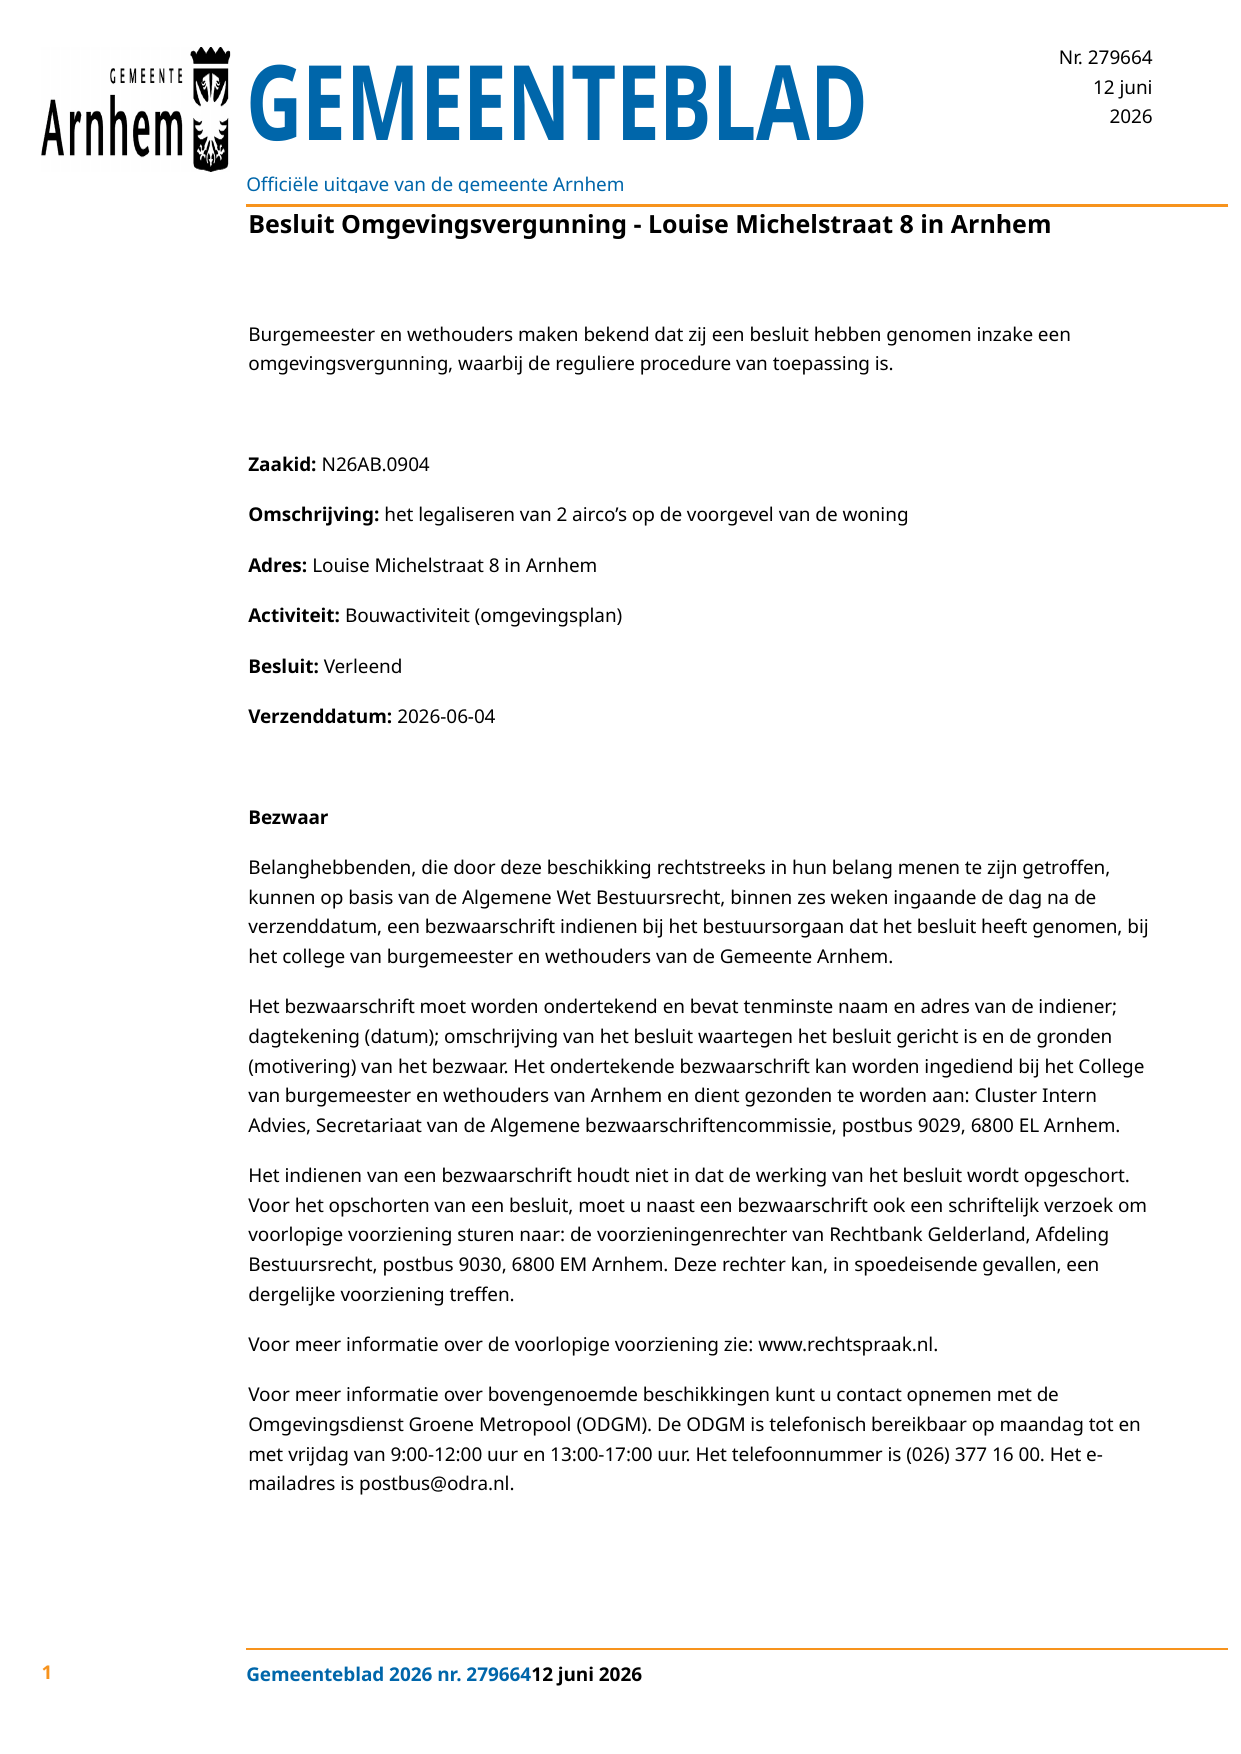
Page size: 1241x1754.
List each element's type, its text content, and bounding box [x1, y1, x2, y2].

text Voor meer informatie over de voorlopige voorziening zie: www.rechtspraak.nl. [248, 1331, 1152, 1357]
text Zaakid: N26AB.0904 [248, 451, 1152, 477]
text Bezwaar [248, 804, 1152, 830]
text Activiteit: Bouwactiviteit (omgevingsplan) [248, 602, 1152, 628]
text Het indienen van een bezwaarschrift houdt niet in dat de werking van het besluit wordt opgeschort. Voor het opschorten van een besluit, moet u naast een bezwaarschrift ook een schriftelijk verzoek om voorlopige voorziening sturen naar: de voorzieningenrechter van Rechtbank Gelderland, Afdeling Bestuursrecht, postbus 9030, 6800 EM Arnhem. Deze rechter kan, in spoedeisende gevallen, een dergelijke voorziening treffen. [248, 1162, 1152, 1306]
text Belanghebbenden, die door deze beschikking rechtstreeks in hun belang menen te zijn getroffen, kunnen op basis van de Algemene Wet Bestuursrecht, binnen zes weken ingaande de dag na de verzenddatum, een bezwaarschrift indienen bij het bestuursorgaan dat het besluit heeft genomen, bij het college van burgemeester en wethouders van de Gemeente Arnhem. [248, 854, 1152, 969]
text Besluit: Verleend [248, 653, 1152, 678]
text Voor meer informatie over bovengenoemde beschikkingen kunt u contact opnemen met de Omgevingsdienst Groene Metropool (ODGM). De ODGM is telefonisch bereikbaar op maandag tot en met vrijdag van 9:00-12:00 uur en 13:00-17:00 uur. Het telefoonnummer is (026) 377 16 00. Het e-mailadres is postbus@odra.nl. [248, 1382, 1152, 1496]
text Verzenddatum: 2026-06-04 [248, 703, 1152, 729]
text Burgemeester en wethouders maken bekend dat zij een besluit hebben genomen inzake een omgevingsvergunning, waarbij de reguliere procedure van toepassing is. [248, 321, 1152, 376]
text Besluit Omgevingsvergunning - Louise Michelstraat 8 in Arnhem [248, 207, 1152, 241]
picture [41, 47, 231, 172]
text Adres: Louise Michelstraat 8 in Arnhem [248, 552, 1152, 578]
text Het bezwaarschrift moet worden ondertekend en bevat tenminste naam en adres van de indiener; dagtekening (datum); omschrijving van het besluit waartegen het besluit gericht is en de gronden (motivering) van het bezwaar. Het ondertekende bezwaarschrift kan worden ingediend bij het College van burgemeester en wethouders van Arnhem en dient gezonden te worden aan: Cluster Intern Advies, Secretariaat van de Algemene bezwaarschriftencommissie, postbus 9029, 6800 EL Arnhem. [248, 994, 1152, 1138]
text Omschrijving: het legaliseren van 2 airco’s op de voorgevel van de woning [248, 502, 1152, 527]
